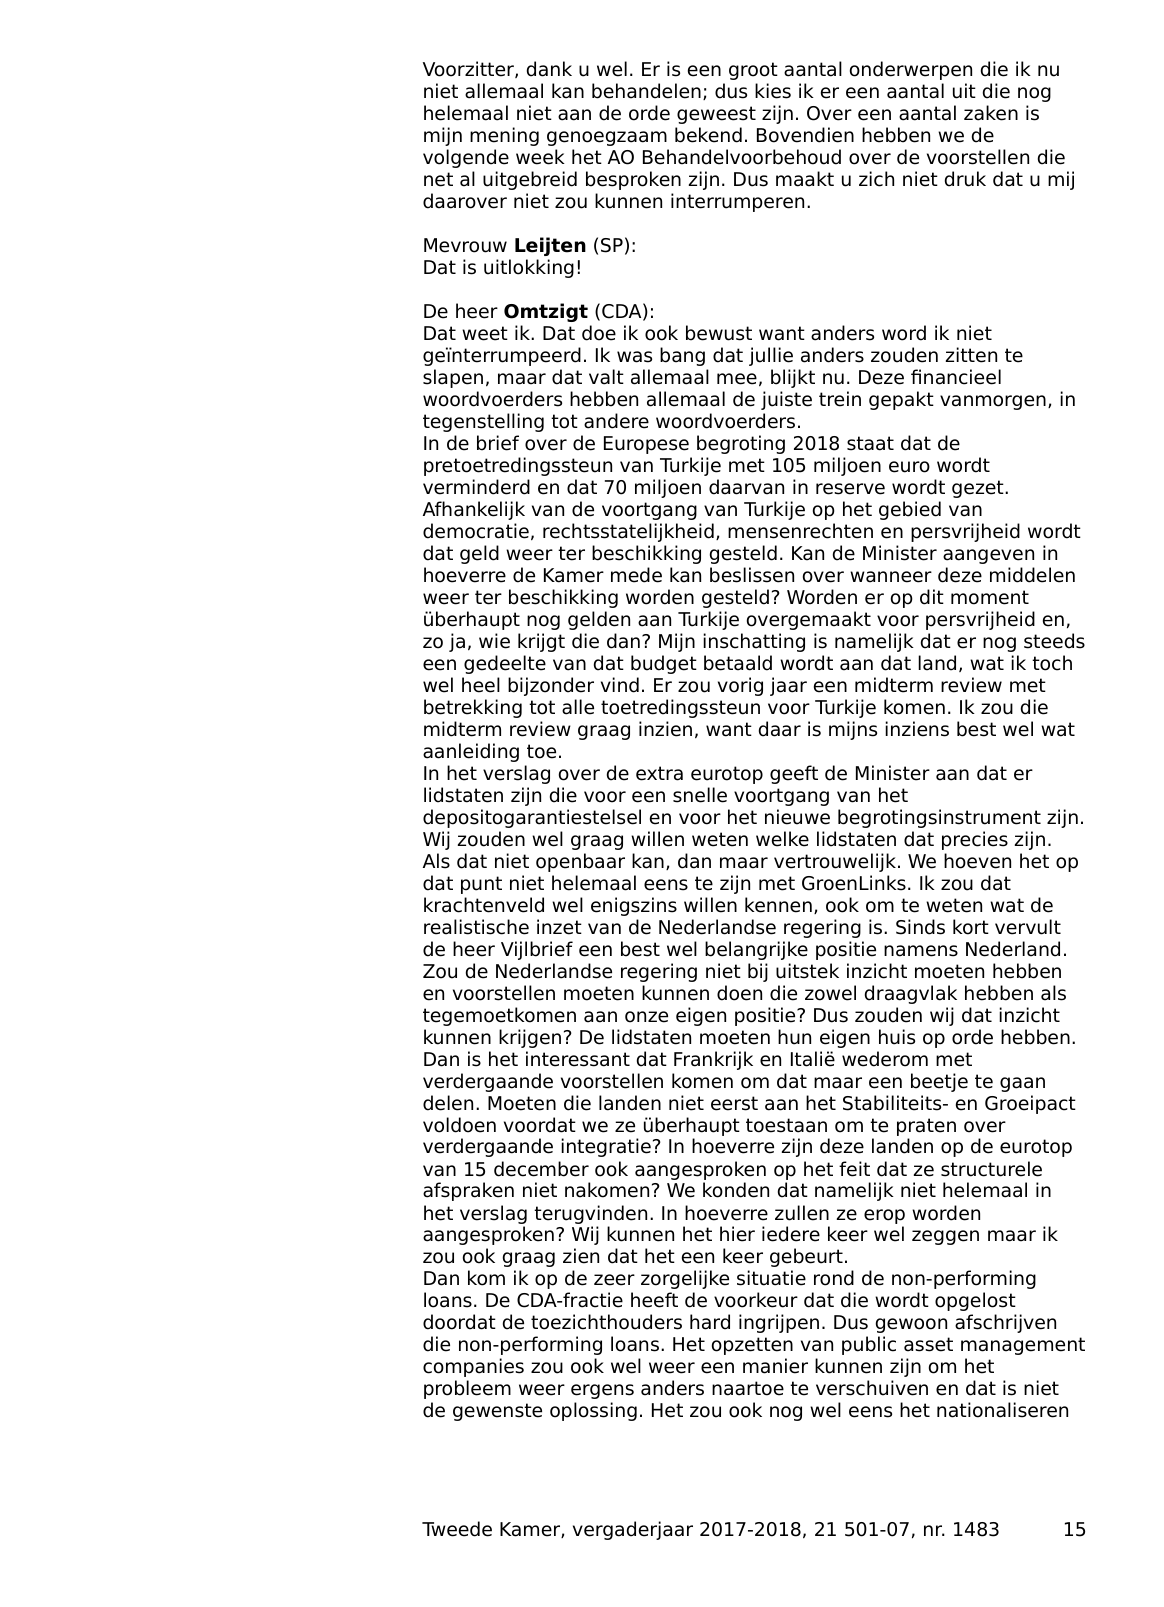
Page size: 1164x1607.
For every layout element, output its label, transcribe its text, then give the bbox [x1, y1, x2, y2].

text Voorzitter, dank u wel. Er is een groot aantal onderwerpen die ik nu niet allemaal kan behandelen; dus kies ik er een aantal uit die nog helemaal niet aan de orde geweest zijn. Over een aantal zaken is mijn mening genoegzaam bekend. Bovendien hebben we de volgende week het AO Behandelvoorbehoud over de voorstellen die net al uitgebreid besproken zijn. Dus maakt u zich niet druk dat u mij daarover niet zou kunnen interrumperen. [422, 59, 1087, 213]
text In de brief over de Europese begroting 2018 staat dat de pretoetredingssteun van Turkije met 105 miljoen euro wordt verminderd en dat 70 miljoen daarvan in reserve wordt gezet. Afhankelijk van de voortgang van Turkije op het gebied van democratie, rechtsstatelijkheid, mensenrechten en persvrijheid wordt dat geld weer ter beschikking gesteld. Kan de Minister aangeven in hoeverre de Kamer mede kan beslissen over wanneer deze middelen weer ter beschikking worden gesteld? Worden er op dit moment überhaupt nog gelden aan Turkije overgemaakt voor persvrijheid en, zo ja, wie krijgt die dan? Mijn inschatting is namelijk dat er nog steeds een gedeelte van dat budget betaald wordt aan dat land, wat ik toch wel heel bijzonder vind. Er zou vorig jaar een midterm review met betrekking tot alle toetredingssteun voor Turkije komen. Ik zou die midterm review graag inzien, want daar is mijns inziens best wel wat aanleiding toe. [422, 433, 1087, 763]
text Dan kom ik op de zeer zorgelijke situatie rond de non-performing loans. De CDA-fractie heeft de voorkeur dat die wordt opgelost doordat de toezichthouders hard ingrijpen. Dus gewoon afschrijven die non-performing loans. Het opzetten van public asset management companies zou ook wel weer een manier kunnen zijn om het probleem weer ergens anders naartoe te verschuiven en dat is niet de gewenste oplossing. Het zou ook nog wel eens het nationaliseren [422, 1268, 1087, 1422]
text Dat weet ik. Dat doe ik ook bewust want anders word ik niet geïnterrumpeerd. Ik was bang dat jullie anders zouden zitten te slapen, maar dat valt allemaal mee, blijkt nu. Deze financieel woordvoerders hebben allemaal de juiste trein gepakt vanmorgen, in tegenstelling tot andere woordvoerders. [422, 323, 1087, 433]
text Mevrouw Leijten (SP): [422, 235, 1087, 257]
text De heer Omtzigt (CDA): [422, 301, 1087, 323]
text In het verslag over de extra eurotop geeft de Minister aan dat er lidstaten zijn die voor een snelle voortgang van het depositogarantiestelsel en voor het nieuwe begrotingsinstrument zijn. Wij zouden wel graag willen weten welke lidstaten dat precies zijn. Als dat niet openbaar kan, dan maar vertrouwelijk. We hoeven het op dat punt niet helemaal eens te zijn met GroenLinks. Ik zou dat krachtenveld wel enigszins willen kennen, ook om te weten wat de realistische inzet van de Nederlandse regering is. Sinds kort vervult de heer Vijlbrief een best wel belangrijke positie namens Nederland. Zou de Nederlandse regering niet bij uitstek inzicht moeten hebben en voorstellen moeten kunnen doen die zowel draagvlak hebben als tegemoetkomen aan onze eigen positie? Dus zouden wij dat inzicht kunnen krijgen? De lidstaten moeten hun eigen huis op orde hebben. Dan is het interessant dat Frankrijk en Italië wederom met verdergaande voorstellen komen om dat maar een beetje te gaan delen. Moeten die landen niet eerst aan het Stabiliteits- en Groeipact voldoen voordat we ze überhaupt toestaan om te praten over verdergaande integratie? In hoeverre zijn deze landen op de eurotop van 15 december ook aangesproken op het feit dat ze structurele afspraken niet nakomen? We konden dat namelijk niet helemaal in het verslag terugvinden. In hoeverre zullen ze erop worden aangesproken? Wij kunnen het hier iedere keer wel zeggen maar ik zou ook graag zien dat het een keer gebeurt. [422, 763, 1087, 1268]
text Dat is uitlokking! [422, 257, 1087, 279]
